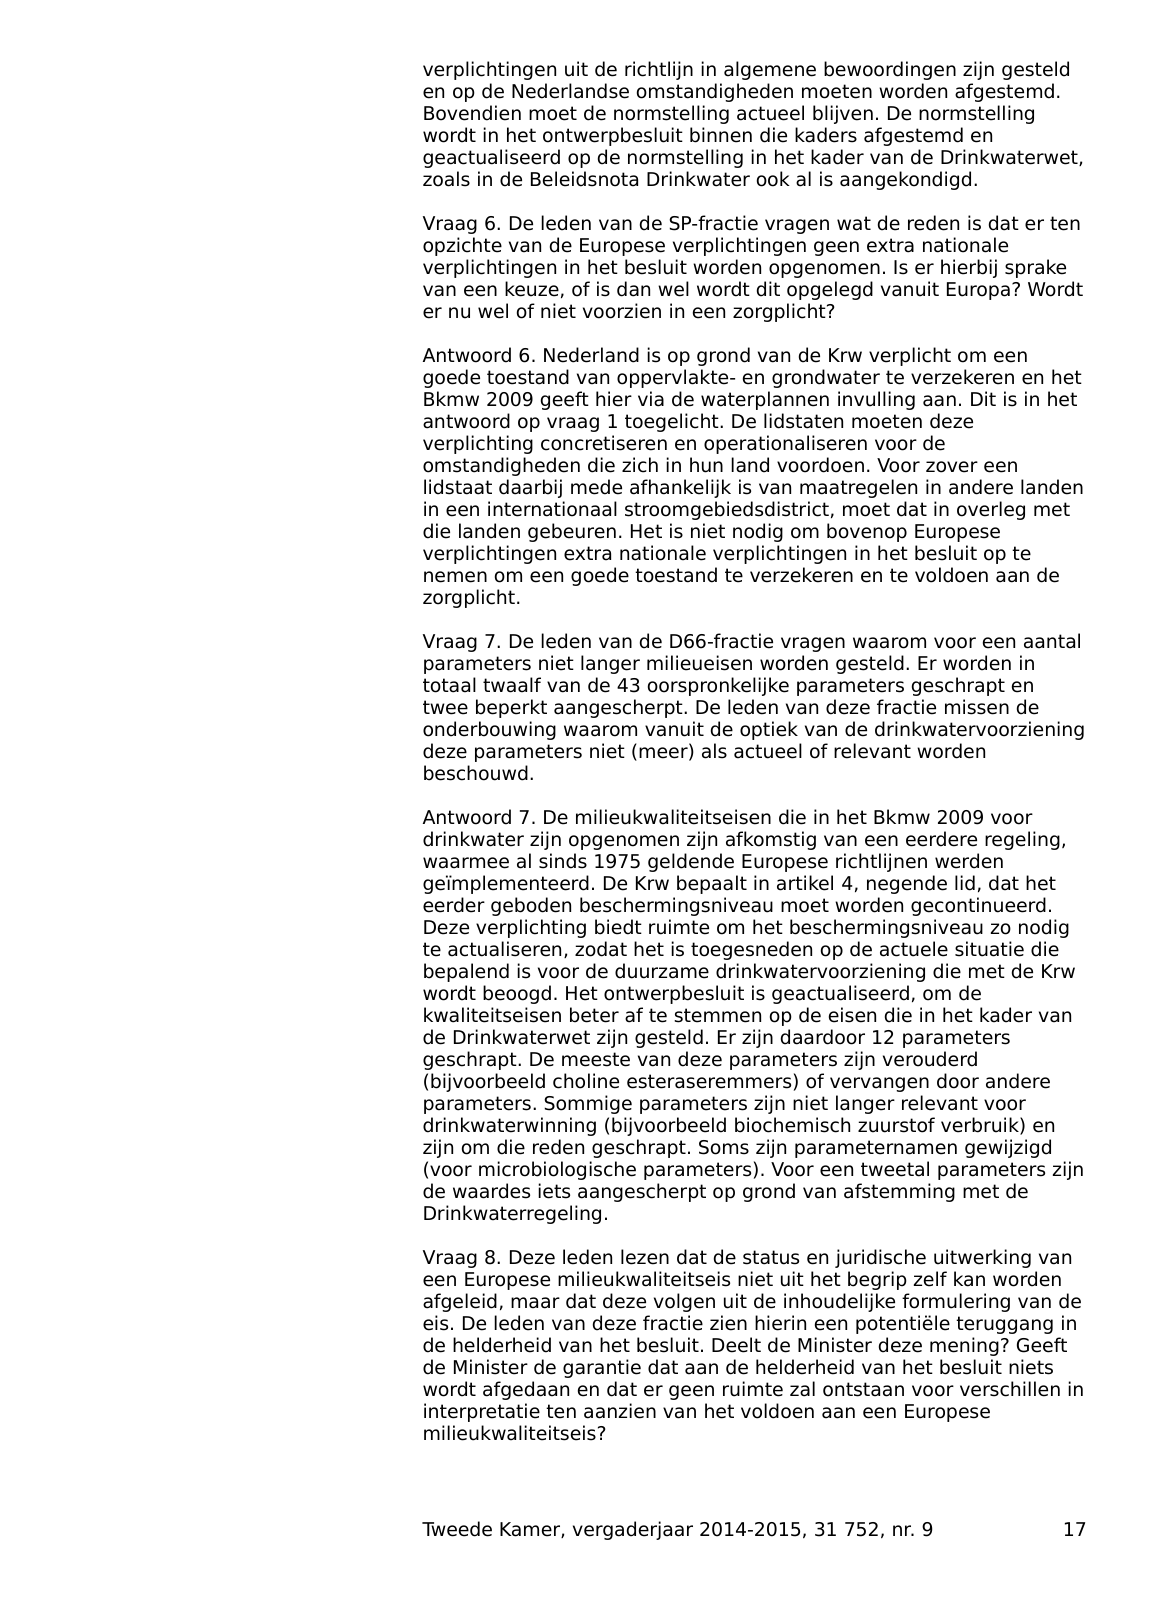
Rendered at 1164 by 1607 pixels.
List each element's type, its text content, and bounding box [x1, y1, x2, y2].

text Antwoord 7. De milieukwaliteitseisen die in het Bkmw 2009 voor drinkwater zijn opgenomen zijn afkomstig van een eerdere regeling, waarmee al sinds 1975 geldende Europese richtlijnen werden geïmplementeerd. De Krw bepaalt in artikel 4, negende lid, dat het eerder geboden beschermingsniveau moet worden gecontinueerd. Deze verplichting biedt ruimte om het beschermingsniveau zo nodig te actualiseren, zodat het is toegesneden op de actuele situatie die bepalend is voor de duurzame drinkwatervoorziening die met de Krw wordt beoogd. Het ontwerpbesluit is geactualiseerd, om de kwaliteitseisen beter af te stemmen op de eisen die in het kader van de Drinkwaterwet zijn gesteld. Er zijn daardoor 12 parameters geschrapt. De meeste van deze parameters zijn verouderd (bijvoorbeeld choline esteraseremmers) of vervangen door andere parameters. Sommige parameters zijn niet langer relevant voor drinkwaterwinning (bijvoorbeeld biochemisch zuurstof verbruik) en zijn om die reden geschrapt. Soms zijn parameternamen gewijzigd (voor microbiologische parameters). Voor een tweetal parameters zijn de waardes iets aangescherpt op grond van afstemming met de Drinkwaterregeling. [422, 807, 1087, 1225]
text verplichtingen uit de richtlijn in algemene bewoordingen zijn gesteld en op de Nederlandse omstandigheden moeten worden afgestemd. Bovendien moet de normstelling actueel blijven. De normstelling wordt in het ontwerpbesluit binnen die kaders afgestemd en geactualiseerd op de normstelling in het kader van de Drinkwaterwet, zoals in de Beleidsnota Drinkwater ook al is aangekondigd. [422, 59, 1087, 191]
text Vraag 7. De leden van de D66-fractie vragen waarom voor een aantal parameters niet langer milieueisen worden gesteld. Er worden in totaal twaalf van de 43 oorspronkelijke parameters geschrapt en twee beperkt aangescherpt. De leden van deze fractie missen de onderbouwing waarom vanuit de optiek van de drinkwatervoorziening deze parameters niet (meer) als actueel of relevant worden beschouwd. [422, 631, 1087, 785]
text Vraag 8. Deze leden lezen dat de status en juridische uitwerking van een Europese milieukwaliteitseis niet uit het begrip zelf kan worden afgeleid, maar dat deze volgen uit de inhoudelijke formulering van de eis. De leden van deze fractie zien hierin een potentiële teruggang in de helderheid van het besluit. Deelt de Minister deze mening? Geeft de Minister de garantie dat aan de helderheid van het besluit niets wordt afgedaan en dat er geen ruimte zal ontstaan voor verschillen in interpretatie ten aanzien van het voldoen aan een Europese milieukwaliteitseis? [422, 1247, 1087, 1445]
text Antwoord 6. Nederland is op grond van de Krw verplicht om een goede toestand van oppervlakte- en grondwater te verzekeren en het Bkmw 2009 geeft hier via de waterplannen invulling aan. Dit is in het antwoord op vraag 1 toegelicht. De lidstaten moeten deze verplichting concretiseren en operationaliseren voor de omstandigheden die zich in hun land voordoen. Voor zover een lidstaat daarbij mede afhankelijk is van maatregelen in andere landen in een internationaal stroomgebiedsdistrict, moet dat in overleg met die landen gebeuren. Het is niet nodig om bovenop Europese verplichtingen extra nationale verplichtingen in het besluit op te nemen om een goede toestand te verzekeren en te voldoen aan de zorgplicht. [422, 345, 1087, 609]
text Vraag 6. De leden van de SP-fractie vragen wat de reden is dat er ten opzichte van de Europese verplichtingen geen extra nationale verplichtingen in het besluit worden opgenomen. Is er hierbij sprake van een keuze, of is dan wel wordt dit opgelegd vanuit Europa? Wordt er nu wel of niet voorzien in een zorgplicht? [422, 213, 1087, 323]
